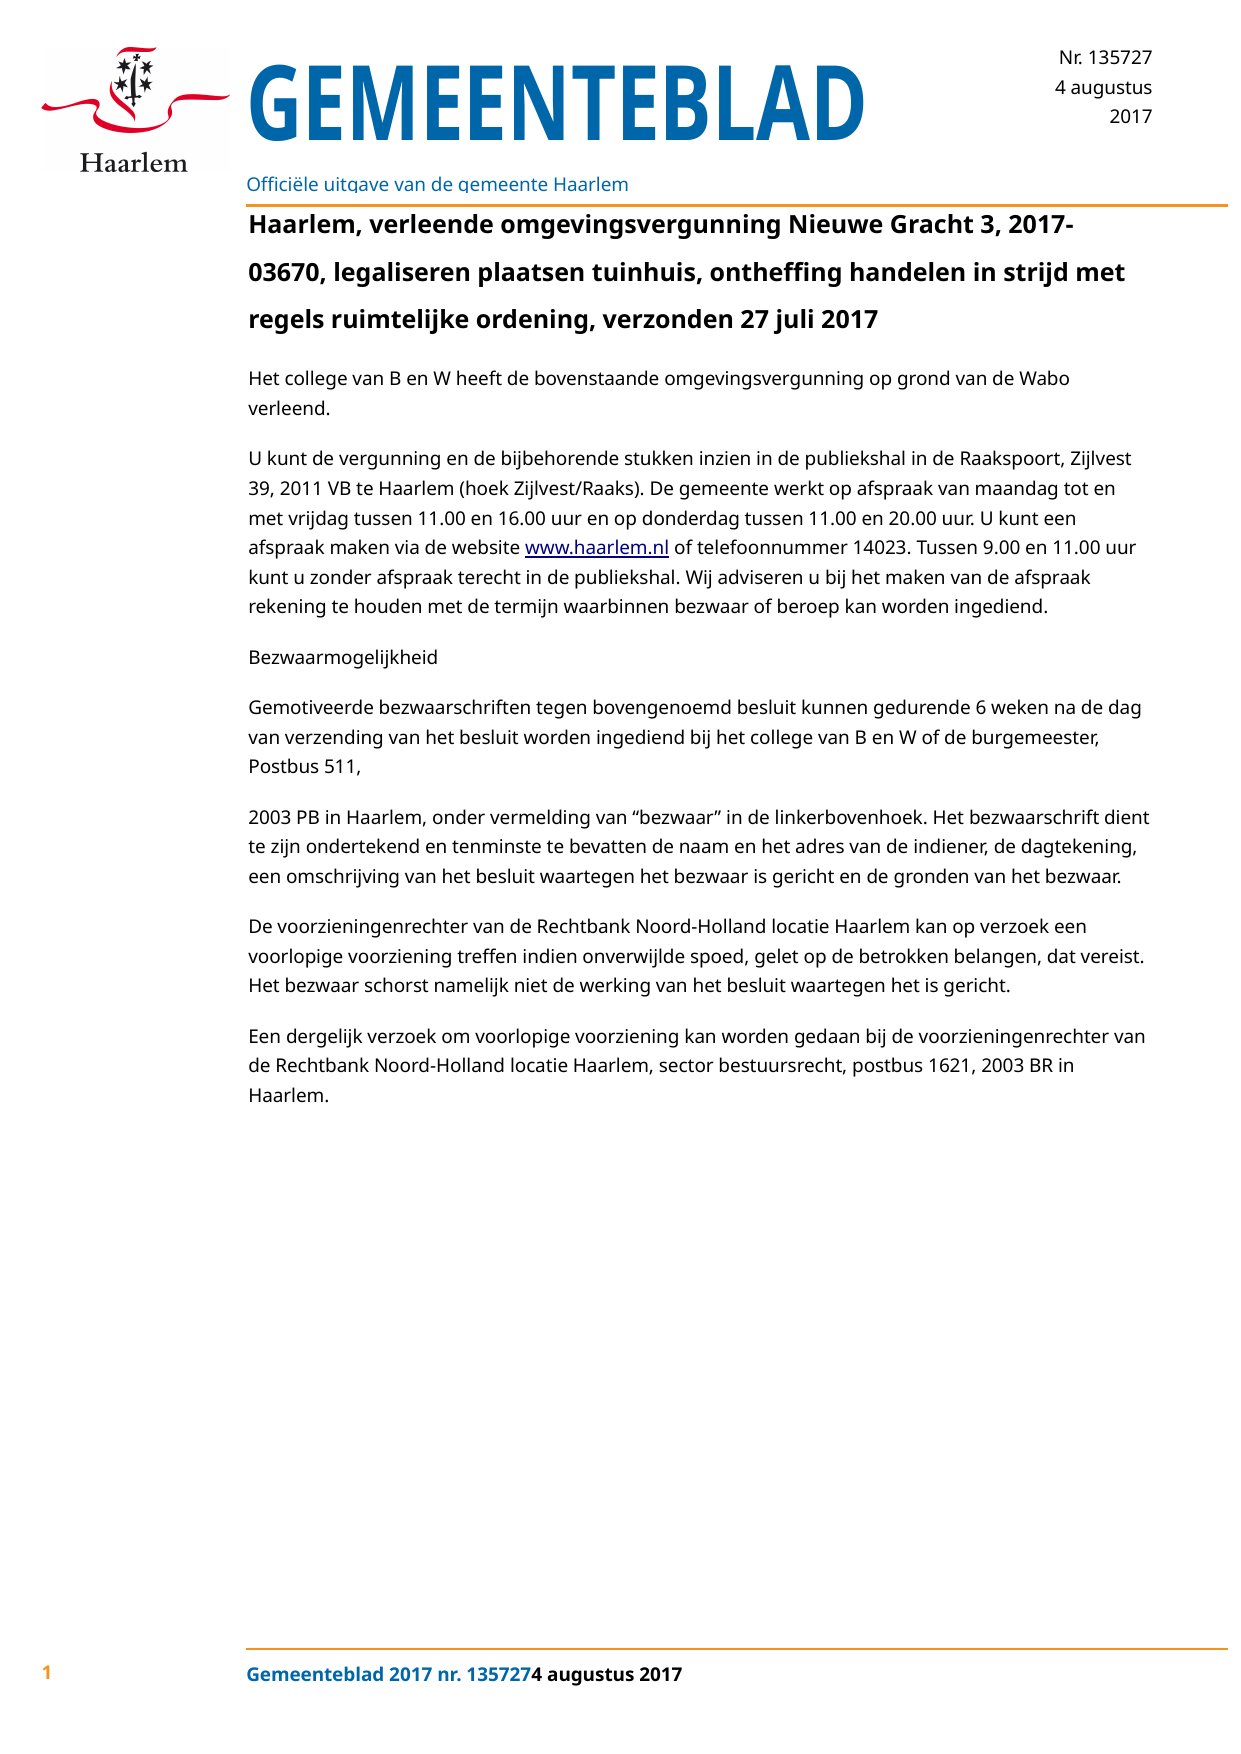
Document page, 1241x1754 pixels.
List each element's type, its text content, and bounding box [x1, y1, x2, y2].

text Een dergelijk verzoek om voorlopige voorziening kan worden gedaan bij de voorzieningenrechter van de Rechtbank Noord-Holland locatie Haarlem, sector bestuursrecht, postbus 1621, 2003 BR in Haarlem. [248, 1023, 1152, 1108]
text Haarlem, verleende omgevingsvergunning Nieuwe Gracht 3, 2017-03670, legaliseren plaatsen tuinhuis, ontheffing handelen in strijd met regels ruimtelijke ordening, verzonden 27 juli 2017 [248, 207, 1152, 336]
text U kunt de vergunning en de bijbehorende stukken inzien in de publiekshal in de Raakspoort, Zijlvest 39, 2011 VB te Haarlem (hoek Zijlvest/Raaks). De gemeente werkt op afspraak van maandag tot en met vrijdag tussen 11.00 en 16.00 uur en op donderdag tussen 11.00 en 20.00 uur. U kunt een afspraak maken via de website www.haarlem.nl of telefoonnummer 14023. Tussen 9.00 en 11.00 uur kunt u zonder afspraak terecht in de publiekshal. Wij adviseren u bij het maken van de afspraak rekening te houden met de termijn waarbinnen bezwaar of beroep kan worden ingediend. [248, 446, 1152, 619]
picture [41, 47, 231, 172]
text 2003 PB in Haarlem, onder vermelding van “bezwaar” in de linkerbovenhoek. Het bezwaarschrift dient te zijn ondertekend en tenminste te bevatten de naam en het adres van de indiener, de dagtekening, een omschrijving van het besluit waartegen het bezwaar is gericht en de gronden van het bezwaar. [248, 804, 1152, 889]
text Gemotiveerde bezwaarschriften tegen bovengenoemd besluit kunnen gedurende 6 weken na de dag van verzending van het besluit worden ingediend bij het college van B en W of de burgemeester, Postbus 511, [248, 694, 1152, 779]
text Bezwaarmogelijkheid [248, 644, 1152, 669]
text De voorzieningenrechter van de Rechtbank Noord-Holland locatie Haarlem kan op verzoek een voorlopige voorziening treffen indien onverwijlde spoed, gelet op de betrokken belangen, dat vereist. Het bezwaar schorst namelijk niet de werking van het besluit waartegen het is gericht. [248, 913, 1152, 998]
text Het college van B en W heeft de bovenstaande omgevingsvergunning op grond van de Wabo verleend. [248, 366, 1152, 421]
